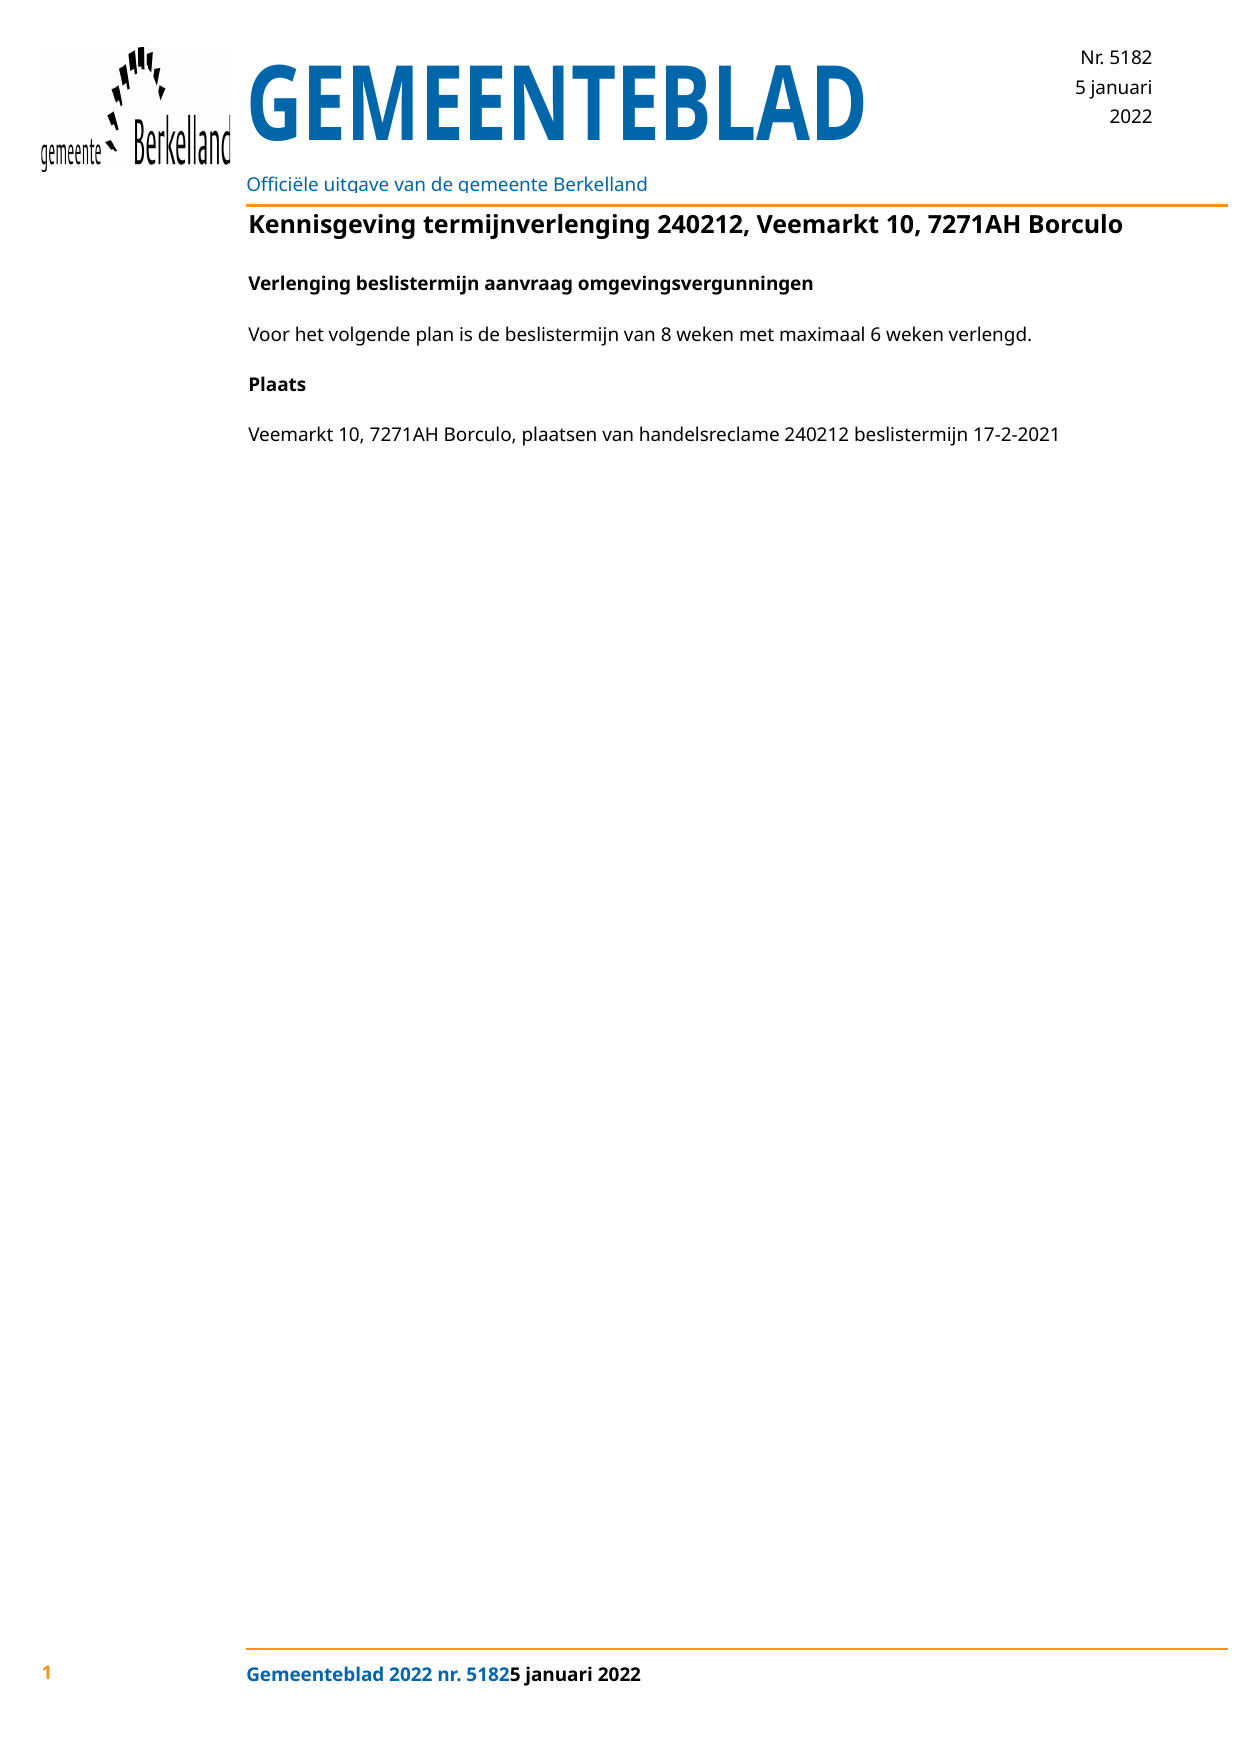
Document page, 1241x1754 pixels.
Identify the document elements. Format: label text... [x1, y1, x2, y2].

text Veemarkt 10, 7271AH Borculo, plaatsen van handelsreclame 240212 beslistermijn 17-2-2021 [248, 422, 1152, 447]
text Kennisgeving termijnverlenging 240212, Veemarkt 10, 7271AH Borculo [248, 207, 1152, 241]
text Plaats [248, 371, 1152, 397]
picture [41, 47, 231, 172]
text Verlenging beslistermijn aanvraag omgevingsvergunningen [248, 270, 1152, 296]
text Voor het volgende plan is de beslistermijn van 8 weken met maximaal 6 weken verlengd. [248, 321, 1152, 346]
